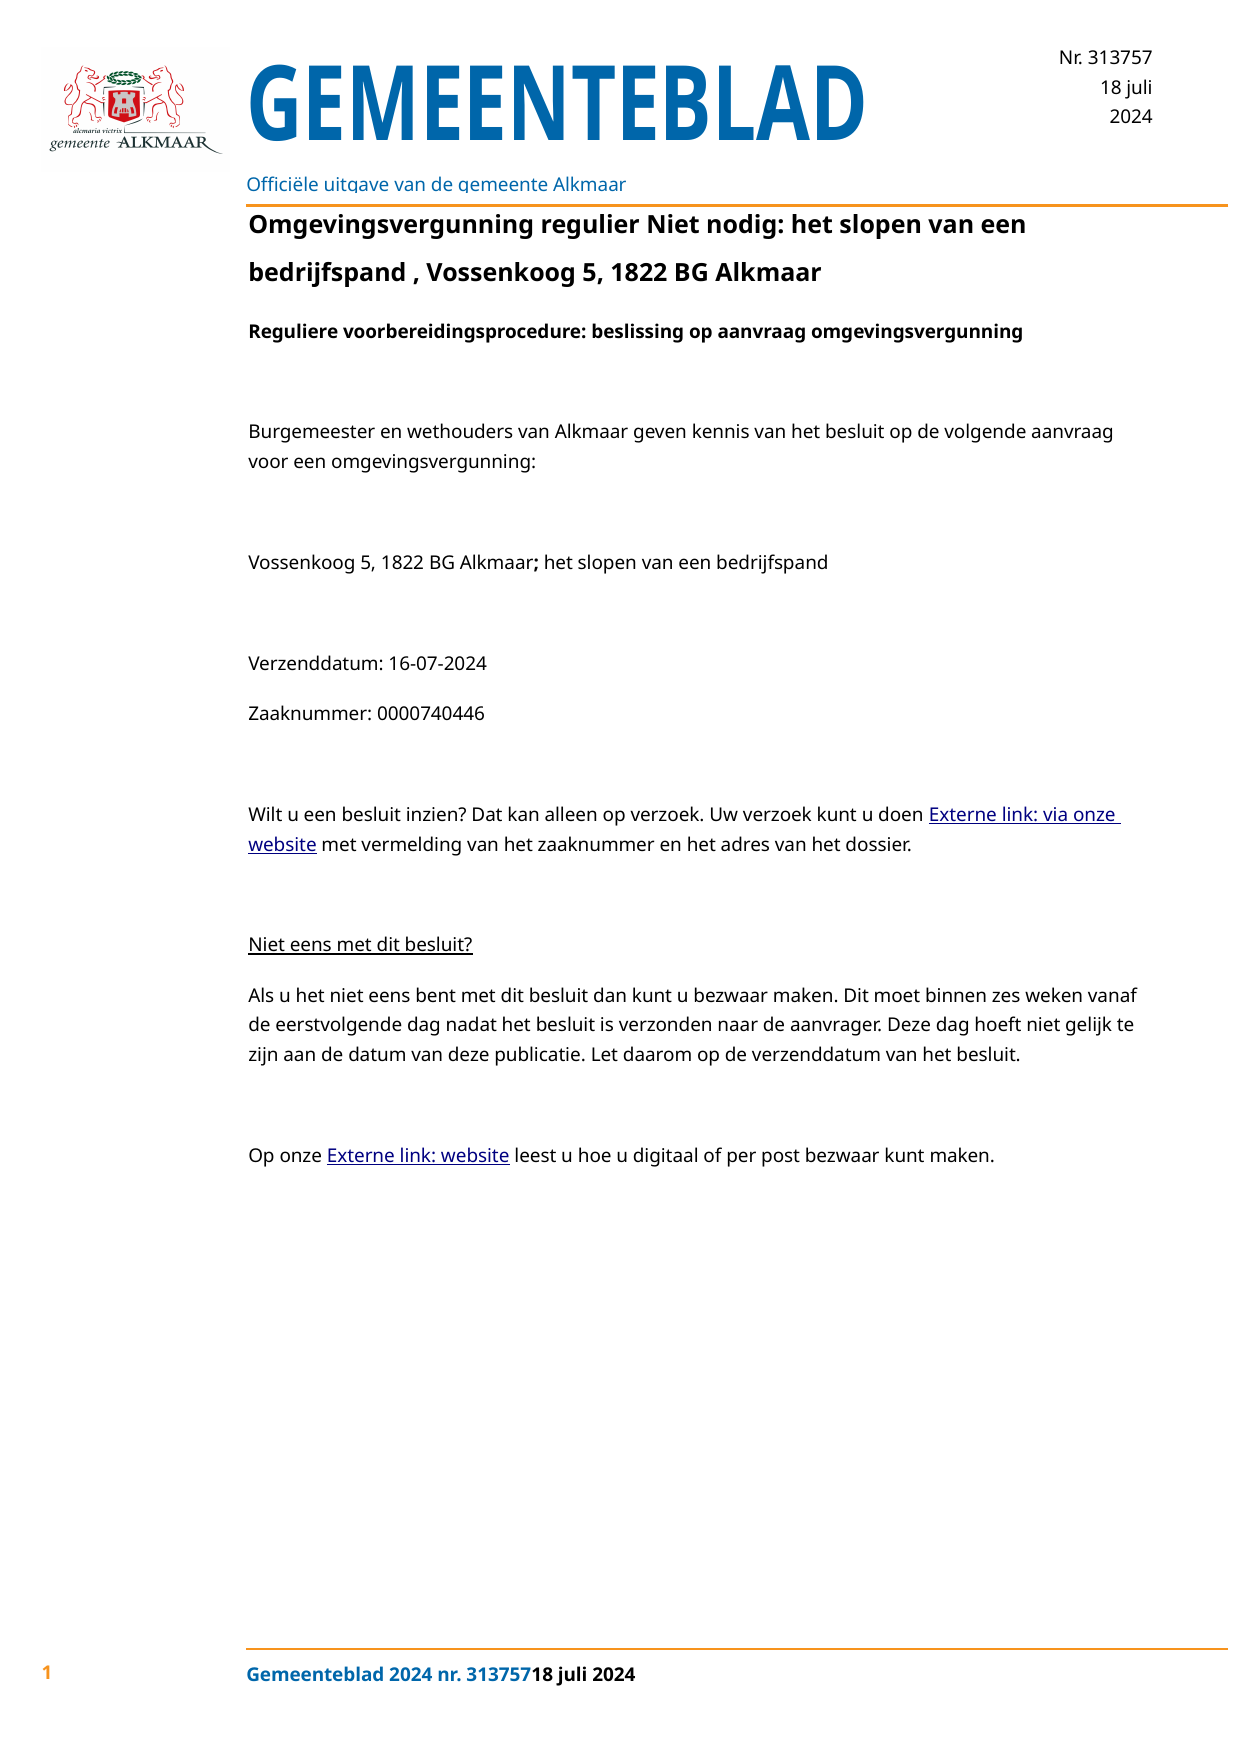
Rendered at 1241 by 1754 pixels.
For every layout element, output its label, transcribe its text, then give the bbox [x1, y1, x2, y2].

text Vossenkoog 5, 1822 BG Alkmaar; het slopen van een bedrijfspand [248, 549, 1152, 575]
text Reguliere voorbereidingsprocedure: beslissing op aanvraag omgevingsvergunning [248, 318, 1152, 344]
text Verzenddatum: 16-07-2024 [248, 650, 1152, 676]
text Als u het niet eens bent met dit besluit dan kunt u bezwaar maken. Dit moet binnen zes weken vanaf de eerstvolgende dag nadat het besluit is verzonden naar de aanvrager. Deze dag hoeft niet gelijk te zijn aan de datum van deze publicatie. Let daarom op de verzenddatum van het besluit. [248, 982, 1152, 1067]
text Wilt u een besluit inzien? Dat kan alleen op verzoek. Uw verzoek kunt u doen Externe link: via onze website met vermelding van het zaaknummer en het adres van het dossier. [248, 801, 1152, 857]
text Burgemeester en wethouders van Alkmaar geven kennis van het besluit op de volgende aanvraag voor een omgevingsvergunning: [248, 419, 1152, 474]
text Niet eens met dit besluit? [248, 932, 1152, 957]
text Omgevingsvergunning regulier Niet nodig: het slopen van een bedrijfspand , Vossenkoog 5, 1822 BG Alkmaar [248, 207, 1152, 288]
text Op onze Externe link: website leest u hoe u digitaal of per post bezwaar kunt maken. [248, 1142, 1152, 1168]
picture [41, 47, 231, 172]
text Zaaknummer: 0000740446 [248, 700, 1152, 726]
